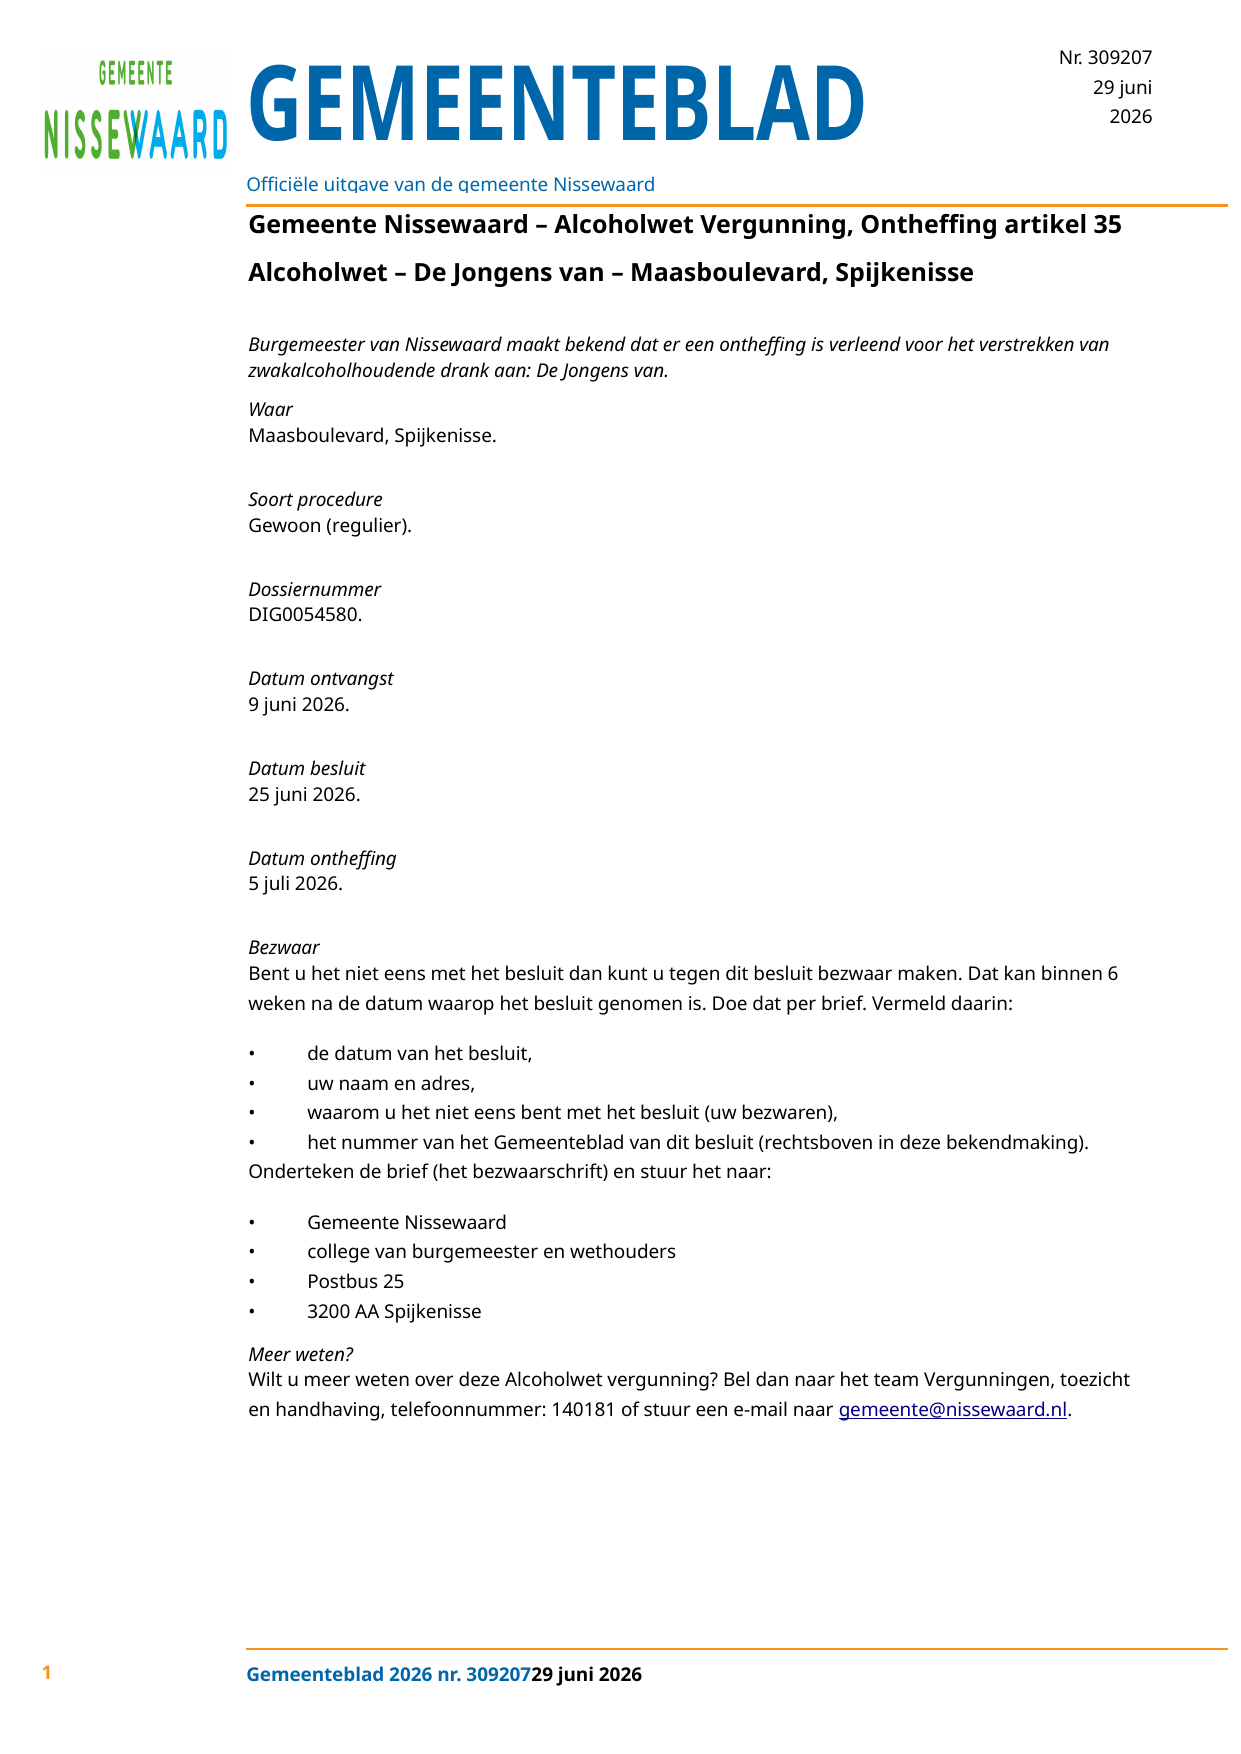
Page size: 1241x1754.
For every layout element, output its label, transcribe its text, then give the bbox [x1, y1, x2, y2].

list college van burgemeester en wethouders [248, 1239, 1152, 1264]
list 3200 AA Spijkenisse [248, 1298, 1152, 1323]
text 25 juni 2026. [248, 781, 1152, 807]
text Bent u het niet eens met het besluit dan kunt u tegen dit besluit bezwaar maken. Dat kan binnen 6 weken na de datum waarop het besluit genomen is. Doe dat per brief. Vermeld daarin: [248, 960, 1152, 1016]
text Datum ontheffing [248, 845, 1152, 871]
text Bezwaar [248, 934, 1152, 960]
list het nummer van het Gemeenteblad van dit besluit (rechtsboven in deze bekendmaking). [248, 1129, 1152, 1155]
list uw naam en adres, [248, 1070, 1152, 1096]
picture [41, 47, 231, 172]
text Gewoon (regulier). [248, 512, 1152, 538]
text Meer weten? [248, 1341, 1152, 1367]
text Wilt u meer weten over deze Alcoholwet vergunning? Bel dan naar het team Vergunningen, toezicht en handhaving, telefoonnummer: 140181 of stuur een e-mail naar gemeente@nissewaard.nl. [248, 1367, 1152, 1422]
text DIG0054580. [248, 602, 1152, 627]
text Datum ontvangst [248, 666, 1152, 691]
text Dossiernummer [248, 576, 1152, 602]
text 5 juli 2026. [248, 871, 1152, 896]
text Onderteken de brief (het bezwaarschrift) en stuur het naar: [248, 1159, 1152, 1184]
list de datum van het besluit, [248, 1040, 1152, 1066]
text Datum besluit [248, 755, 1152, 781]
text Gemeente Nissewaard – Alcoholwet Vergunning, Ontheffing artikel 35 Alcoholwet – De Jongens van – Maasboulevard, Spijkenisse [248, 207, 1152, 288]
list Gemeente Nissewaard [248, 1209, 1152, 1235]
text Soort procedure [248, 486, 1152, 512]
text Waar [248, 396, 1152, 422]
text 9 juni 2026. [248, 691, 1152, 717]
text Maasboulevard, Spijkenisse. [248, 422, 1152, 448]
list Postbus 25 [248, 1268, 1152, 1294]
text Burgemeester van Nissewaard maakt bekend dat er een ontheffing is verleend voor het verstrekken van zwakalcoholhoudende drank aan: De Jongens van. [248, 331, 1152, 383]
list waarom u het niet eens bent met het besluit (uw bezwaren), [248, 1099, 1152, 1125]
